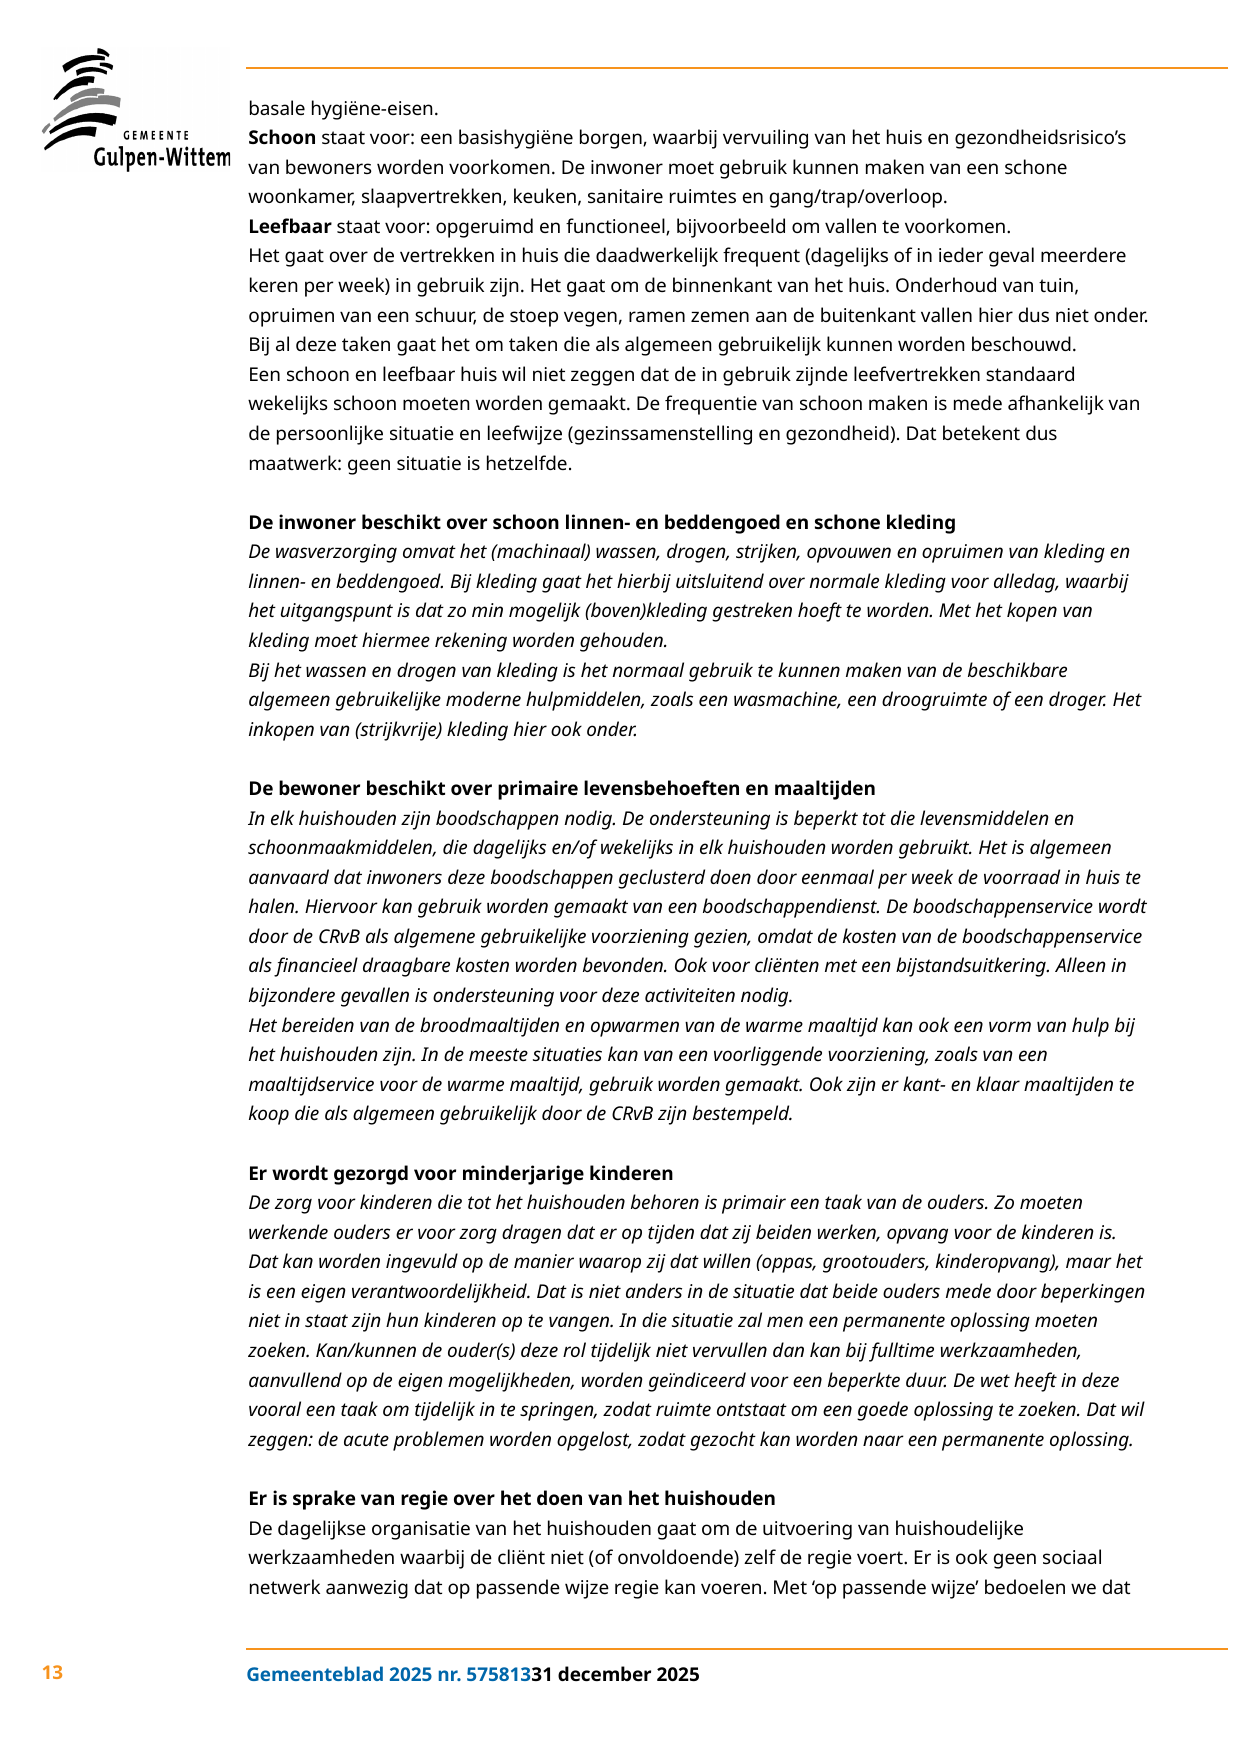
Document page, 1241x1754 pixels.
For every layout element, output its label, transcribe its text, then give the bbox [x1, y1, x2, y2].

text Een schoon en leefbaar huis wil niet zeggen dat de in gebruik zijnde leefvertrekken standaard wekelijks schoon moeten worden gemaakt. De frequentie van schoon maken is mede afhankelijk van de persoonlijke situatie en leefwijze (gezinssamenstelling en gezondheid). Dat betekent dus maatwerk: geen situatie is hetzelfde. [248, 361, 1152, 476]
text Schoon staat voor: een basishygiëne borgen, waarbij vervuiling van het huis en gezondheidsrisico’s van bewoners worden voorkomen. De inwoner moet gebruik kunnen maken van een schone woonkamer, slaapvertrekken, keuken, sanitaire ruimtes en gang/trap/overloop. [248, 124, 1152, 209]
text Er is sprake van regie over het doen van het huishouden [248, 1485, 1152, 1511]
text Leefbaar staat voor: opgeruimd en functioneel, bijvoorbeeld om vallen te voorkomen. [248, 213, 1152, 239]
text Bij het wassen en drogen van kleding is het normaal gebruik te kunnen maken van de beschikbare algemeen gebruikelijke moderne hulpmiddelen, zoals een wasmachine, een droogruimte of een droger. Het inkopen van (strijkvrije) kleding hier ook onder. [248, 657, 1152, 742]
text Het bereiden van de broodmaaltijden en opwarmen van de warme maaltijd kan ook een vorm van hulp bij het huishouden zijn. In de meeste situaties kan van een voorliggende voorziening, zoals van een maaltijdservice voor de warme maaltijd, gebruik worden gemaakt. Ook zijn er kant- en klaar maaltijden te koop die als algemeen gebruikelijk door de CRvB zijn bestempeld. [248, 1012, 1152, 1126]
text Er wordt gezorgd voor minderjarige kinderen [248, 1160, 1152, 1186]
text De bewoner beschikt over primaire levensbehoeften en maaltijden [248, 775, 1152, 801]
text De zorg voor kinderen die tot het huishouden behoren is primair een taak van de ouders. Zo moeten werkende ouders er voor zorg dragen dat er op tijden dat zij beiden werken, opvang voor de kinderen is. Dat kan worden ingevuld op de manier waarop zij dat willen (oppas, grootouders, kinderopvang), maar het is een eigen verantwoordelijkheid. Dat is niet anders in de situatie dat beide ouders mede door beperkingen niet in staat zijn hun kinderen op te vangen. In die situatie zal men een permanente oplossing moeten zoeken. Kan/kunnen de ouder(s) deze rol tijdelijk niet vervullen dan kan bij fulltime werkzaamheden, aanvullend op de eigen mogelijkheden, worden geïndiceerd voor een beperkte duur. De wet heeft in deze vooral een taak om tijdelijk in te springen, zodat ruimte ontstaat om een goede oplossing te zoeken. Dat wil zeggen: de acute problemen worden opgelost, zodat gezocht kan worden naar een permanente oplossing. [248, 1189, 1152, 1452]
text Het gaat over de vertrekken in huis die daadwerkelijk frequent (dagelijks of in ieder geval meerdere keren per week) in gebruik zijn. Het gaat om de binnenkant van het huis. Onderhoud van tuin, opruimen van een schuur, de stoep vegen, ramen zemen aan de buitenkant vallen hier dus niet onder. Bij al deze taken gaat het om taken die als algemeen gebruikelijk kunnen worden beschouwd. [248, 243, 1152, 357]
text De inwoner beschikt over schoon linnen- en beddengoed en schone kleding [248, 509, 1152, 535]
text basale hygiëne-eisen. [248, 95, 1152, 121]
text In elk huishouden zijn boodschappen nodig. De ondersteuning is beperkt tot die levensmiddelen en schoonmaakmiddelen, die dagelijks en/of wekelijks in elk huishouden worden gebruikt. Het is algemeen aanvaard dat inwoners deze boodschappen geclusterd doen door eenmaal per week de voorraad in huis te halen. Hiervoor kan gebruik worden gemaakt van een boodschappendienst. De boodschappenservice wordt door de CRvB als algemene gebruikelijke voorziening gezien, omdat de kosten van de boodschappenservice als financieel draagbare kosten worden bevonden. Ook voor cliënten met een bijstandsuitkering. Alleen in bijzondere gevallen is ondersteuning voor deze activiteiten nodig. [248, 805, 1152, 1008]
picture [41, 47, 231, 172]
text De dagelijkse organisatie van het huishouden gaat om de uitvoering van huishoudelijke werkzaamheden waarbij de cliënt niet (of onvoldoende) zelf de regie voert. Er is ook geen sociaal netwerk aanwezig dat op passende wijze regie kan voeren. Met ‘op passende wijze’ bedoelen we dat [248, 1515, 1152, 1600]
text De wasverzorging omvat het (machinaal) wassen, drogen, strijken, opvouwen en opruimen van kleding en linnen- en beddengoed. Bij kleding gaat het hierbij uitsluitend over normale kleding voor alledag, waarbij het uitgangspunt is dat zo min mogelijk (boven)kleding gestreken hoeft te worden. Met het kopen van kleding moet hiermee rekening worden gehouden. [248, 538, 1152, 653]
